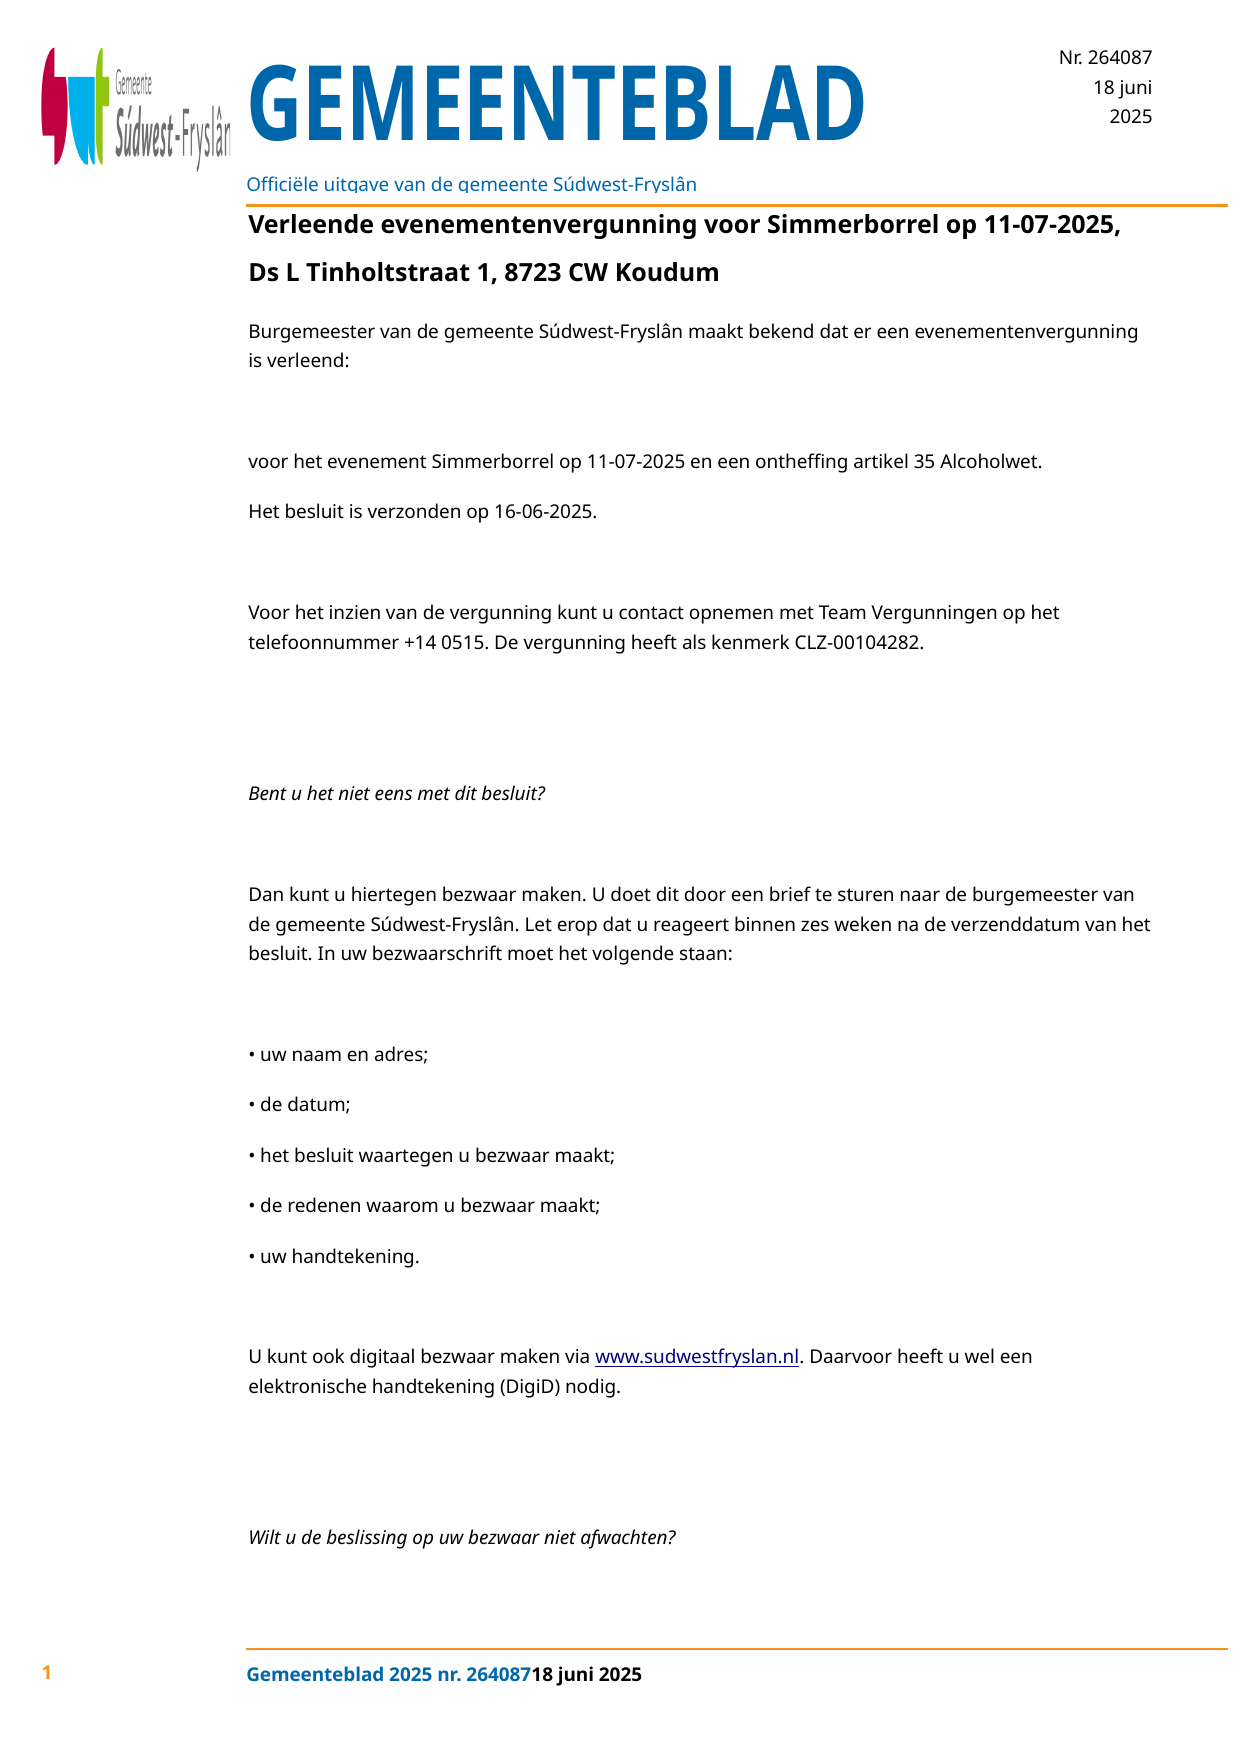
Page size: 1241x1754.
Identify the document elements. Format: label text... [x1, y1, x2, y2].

text Het besluit is verzonden op 16-06-2025. [248, 499, 1152, 524]
text • de redenen waarom u bezwaar maakt; [248, 1192, 1152, 1218]
text Burgemeester van de gemeente Súdwest-Fryslân maakt bekend dat er een evenementenvergunning is verleend: [248, 318, 1152, 373]
text • het besluit waartegen u bezwaar maakt; [248, 1142, 1152, 1168]
text U kunt ook digitaal bezwaar maken via www.sudwestfryslan.nl. Daarvoor heeft u wel een elektronische handtekening (DigiD) nodig. [248, 1344, 1152, 1399]
text Verleende evenementenvergunning voor Simmerborrel op 11-07-2025, Ds L Tinholtstraat 1, 8723 CW Koudum [248, 207, 1152, 288]
text Bent u het niet eens met dit besluit? [248, 780, 1152, 806]
picture [41, 47, 231, 172]
text Voor het inzien van de vergunning kunt u contact opnemen met Team Vergunningen op het telefoonnummer +14 0515. De vergunning heeft als kenmerk CLZ-00104282. [248, 599, 1152, 655]
text • uw naam en adres; [248, 1041, 1152, 1067]
text • de datum; [248, 1092, 1152, 1117]
text voor het evenement Simmerborrel op 11-07-2025 en een ontheffing artikel 35 Alcoholwet. [248, 448, 1152, 474]
text • uw handtekening. [248, 1243, 1152, 1269]
text Dan kunt u hiertegen bezwaar maken. U doet dit door een brief te sturen naar de burgemeester van de gemeente Súdwest-Fryslân. Let erop dat u reageert binnen zes weken na de verzenddatum van het besluit. In uw bezwaarschrift moet het volgende staan: [248, 881, 1152, 966]
text Wilt u de beslissing op uw bezwaar niet afwachten? [248, 1524, 1152, 1550]
